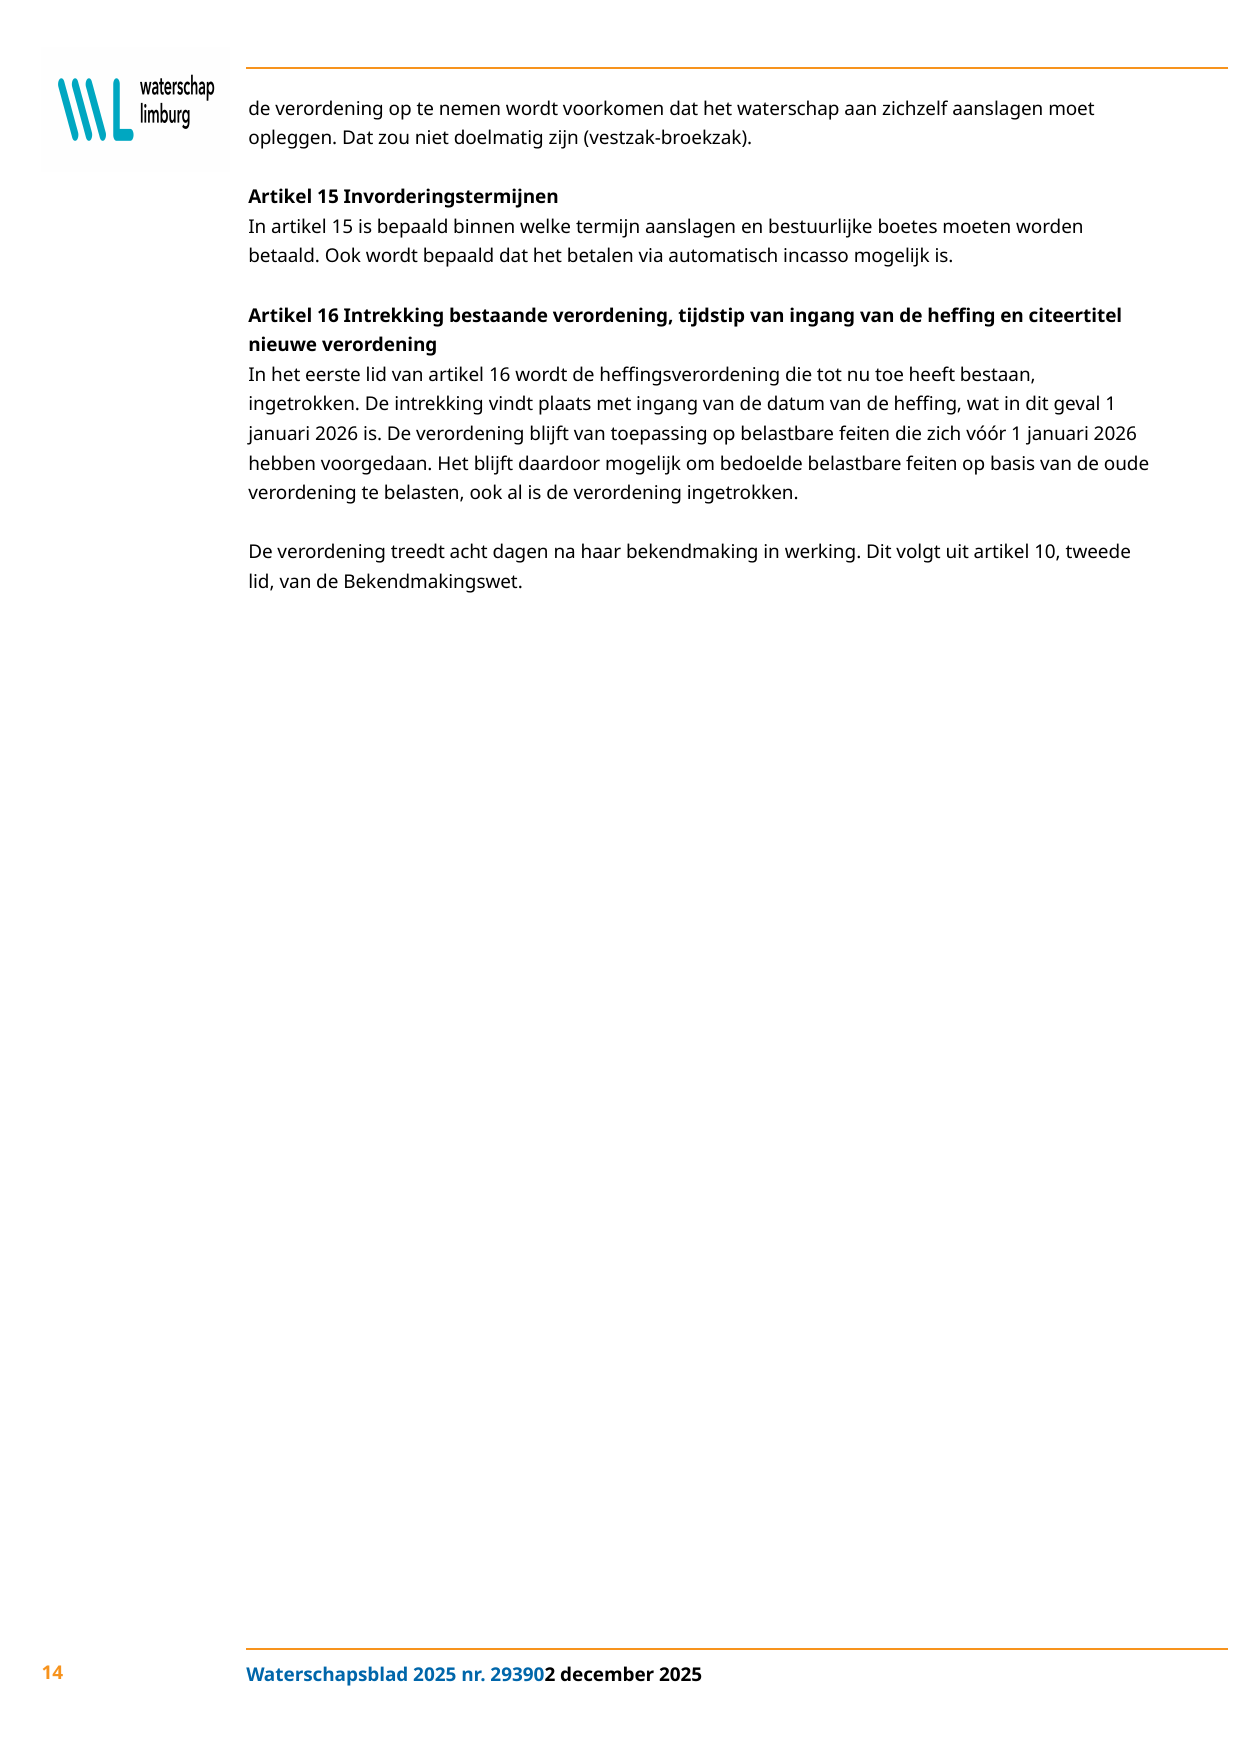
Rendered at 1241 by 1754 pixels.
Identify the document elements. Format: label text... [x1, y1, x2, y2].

text Artikel 15 Invorderingstermijnen [248, 183, 1152, 209]
text De verordening treedt acht dagen na haar bekendmaking in werking. Dit volgt uit artikel 10, tweede lid, van de Bekendmakingswet. [248, 538, 1152, 594]
text Artikel 16 Intrekking bestaande verordening, tijdstip van ingang van de heffing en citeertitel nieuwe verordening [248, 302, 1152, 357]
text In het eerste lid van artikel 16 wordt de heffingsverordening die tot nu toe heeft bestaan, ingetrokken. De intrekking vindt plaats met ingang van de datum van de heffing, wat in dit geval 1 januari 2026 is. De verordening blijft van toepassing op belastbare feiten die zich vóór 1 januari 2026 hebben voorgedaan. Het blijft daardoor mogelijk om bedoelde belastbare feiten op basis van de oude verordening te belasten, ook al is de verordening ingetrokken. [248, 361, 1152, 505]
text de verordening op te nemen wordt voorkomen dat het waterschap aan zichzelf aanslagen moet opleggen. Dat zou niet doelmatig zijn (vestzak-broekzak). [248, 95, 1152, 150]
text In artikel 15 is bepaald binnen welke termijn aanslagen en bestuurlijke boetes moeten worden betaald. Ook wordt bepaald dat het betalen via automatisch incasso mogelijk is. [248, 213, 1152, 268]
picture [41, 47, 231, 172]
